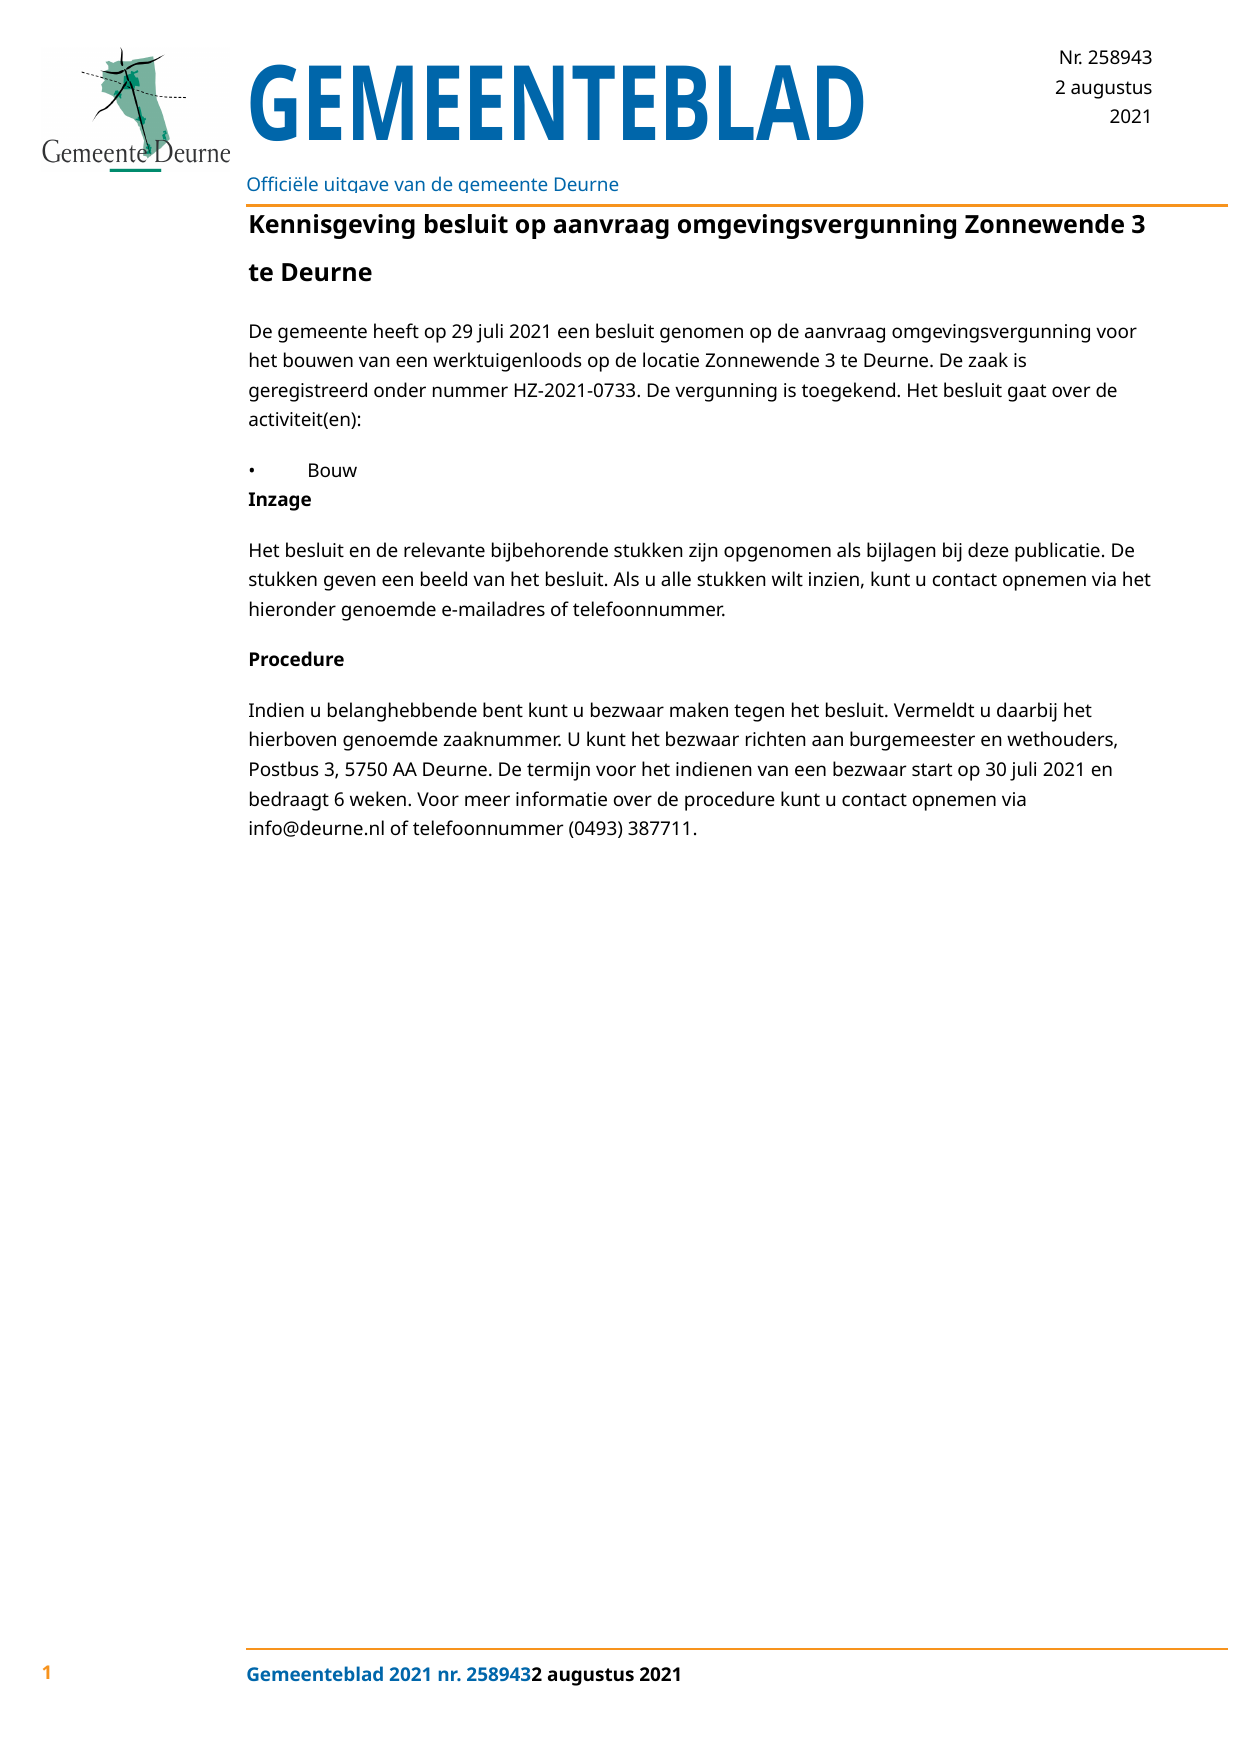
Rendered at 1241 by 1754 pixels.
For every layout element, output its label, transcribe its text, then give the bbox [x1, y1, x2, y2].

list Bouw [248, 457, 1152, 483]
text Het besluit en de relevante bijbehorende stukken zijn opgenomen als bijlagen bij deze publicatie. De stukken geven een beeld van het besluit. Als u alle stukken wilt inzien, kunt u contact opnemen via het hieronder genoemde e-mailadres of telefoonnummer. [248, 537, 1152, 622]
text Procedure [248, 647, 1152, 672]
text Inzage [248, 487, 1152, 512]
text Indien u belanghebbende bent kunt u bezwaar maken tegen het besluit. Vermeldt u daarbij het hierboven genoemde zaaknummer. U kunt het bezwaar richten aan burgemeester en wethouders, Postbus 3, 5750 AA Deurne. De termijn voor het indienen van een bezwaar start op 30 juli 2021 en bedraagt 6 weken. Voor meer informatie over de procedure kunt u contact opnemen via info@deurne.nl of telefoonnummer (0493) 387711. [248, 697, 1152, 841]
picture [41, 47, 231, 172]
text Kennisgeving besluit op aanvraag omgevingsvergunning Zonnewende 3 te Deurne [248, 207, 1152, 288]
text De gemeente heeft op 29 juli 2021 een besluit genomen op de aanvraag omgevingsvergunning voor het bouwen van een werktuigenloods op de locatie Zonnewende 3 te Deurne. De zaak is geregistreerd onder nummer HZ-2021-0733. De vergunning is toegekend. Het besluit gaat over de activiteit(en): [248, 318, 1152, 432]
